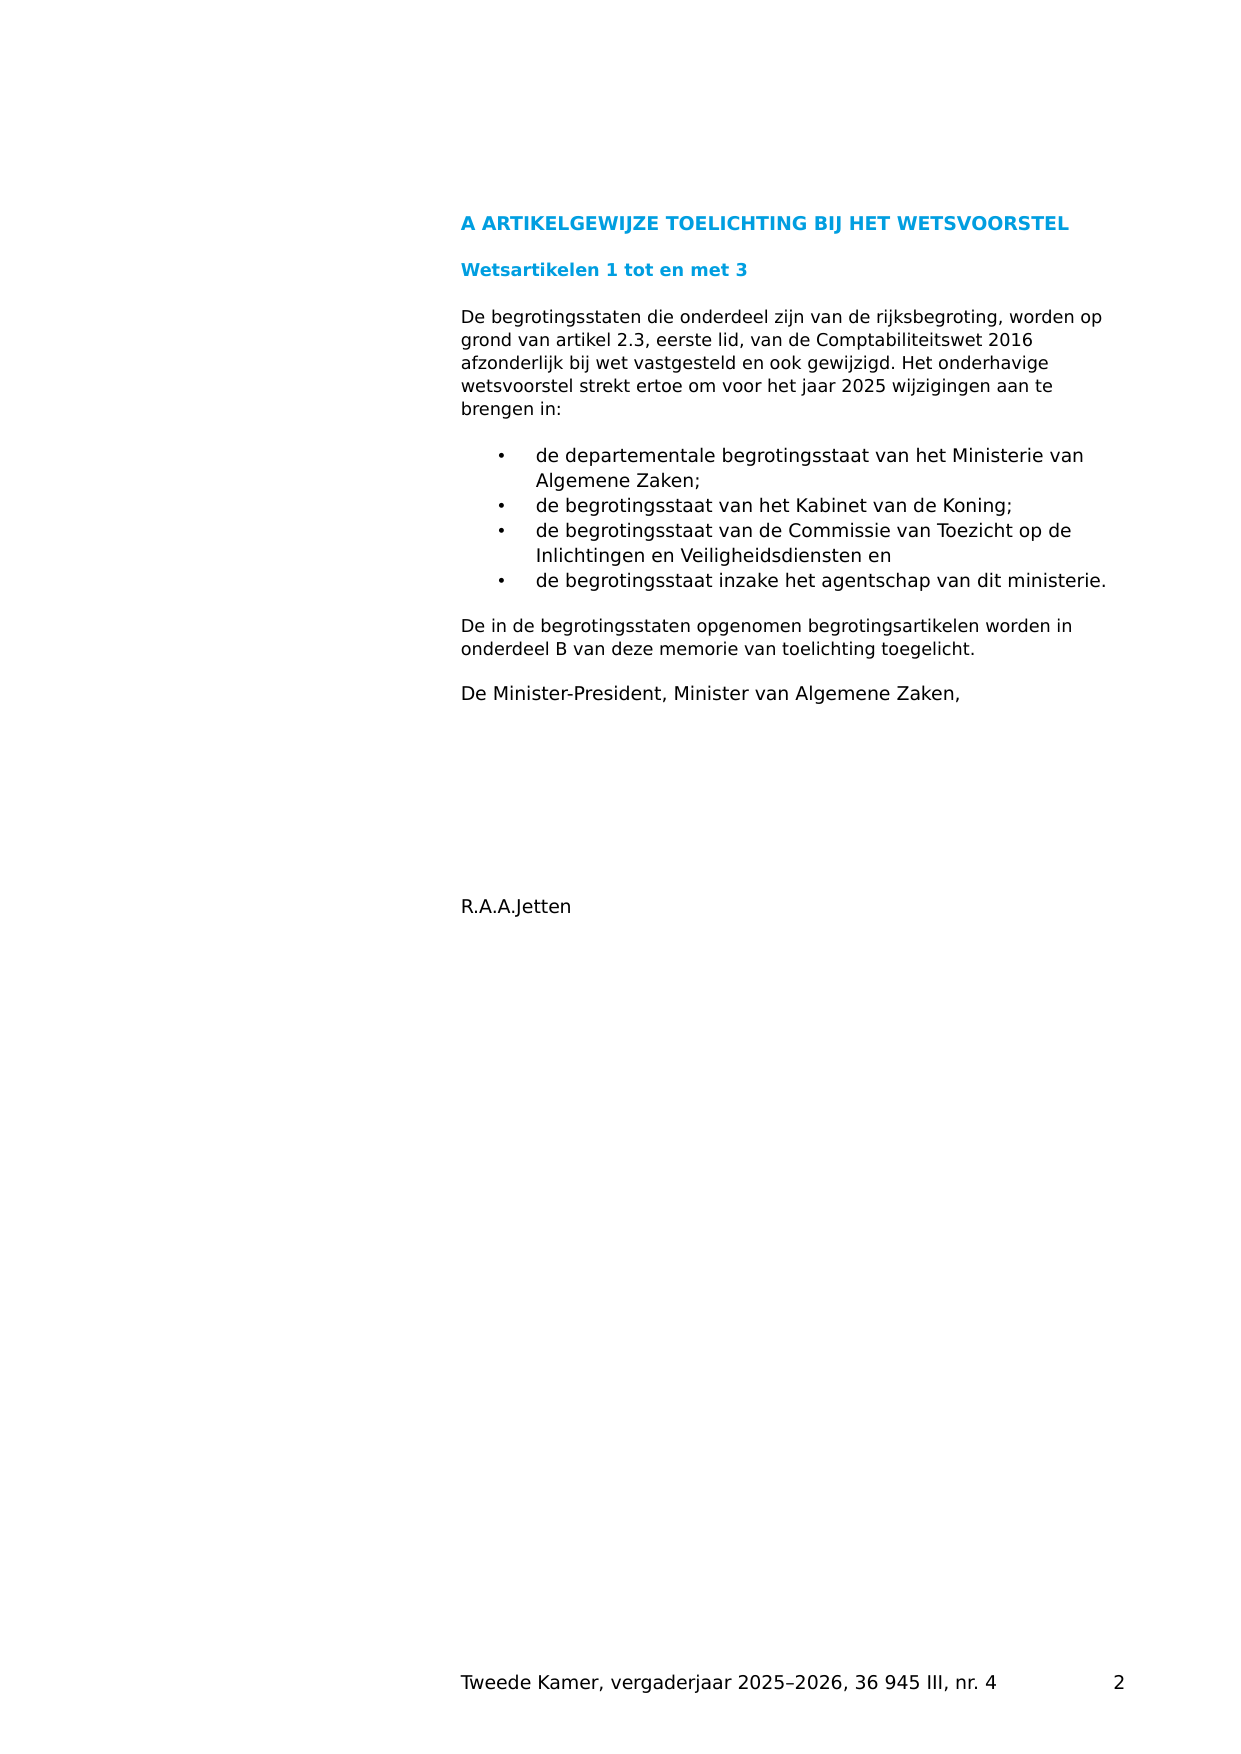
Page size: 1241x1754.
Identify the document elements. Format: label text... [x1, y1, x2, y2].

text De Minister-President, Minister van Algemene Zaken, [461, 683, 1125, 705]
title Wetsartikelen 1 tot en met 3 [461, 258, 1125, 281]
text De begrotingsstaten die onderdeel zijn van de rijksbegroting, worden op grond van artikel 2.3, eerste lid, van de Comptabiliteitswet 2016 afzonderlijk bij wet vastgesteld en ook gewijzigd. Het onderhavige wetsvoorstel strekt ertoe om voor het jaar 2025 wijzigingen aan te brengen in: [461, 305, 1125, 419]
title A Artikelgewijze toelichting bij het wetsvoorstel [461, 213, 1125, 235]
text De in de begrotingsstaten opgenomen begrotingsartikelen worden in onderdeel B van deze memorie van toelichting toegelicht. [461, 614, 1125, 660]
list de begrotingsstaat inzake het agentschap van dit ministerie. [498, 567, 1125, 592]
list de begrotingsstaat van het Kabinet van de Koning; [498, 492, 1125, 517]
text R.A.A.Jetten [461, 896, 1125, 918]
list de begrotingsstaat van de Commissie van Toezicht op de Inlichtingen en Veiligheidsdiensten en [498, 517, 1125, 567]
list de departementale begrotingsstaat van het Ministerie van Algemene Zaken; [498, 442, 1125, 492]
